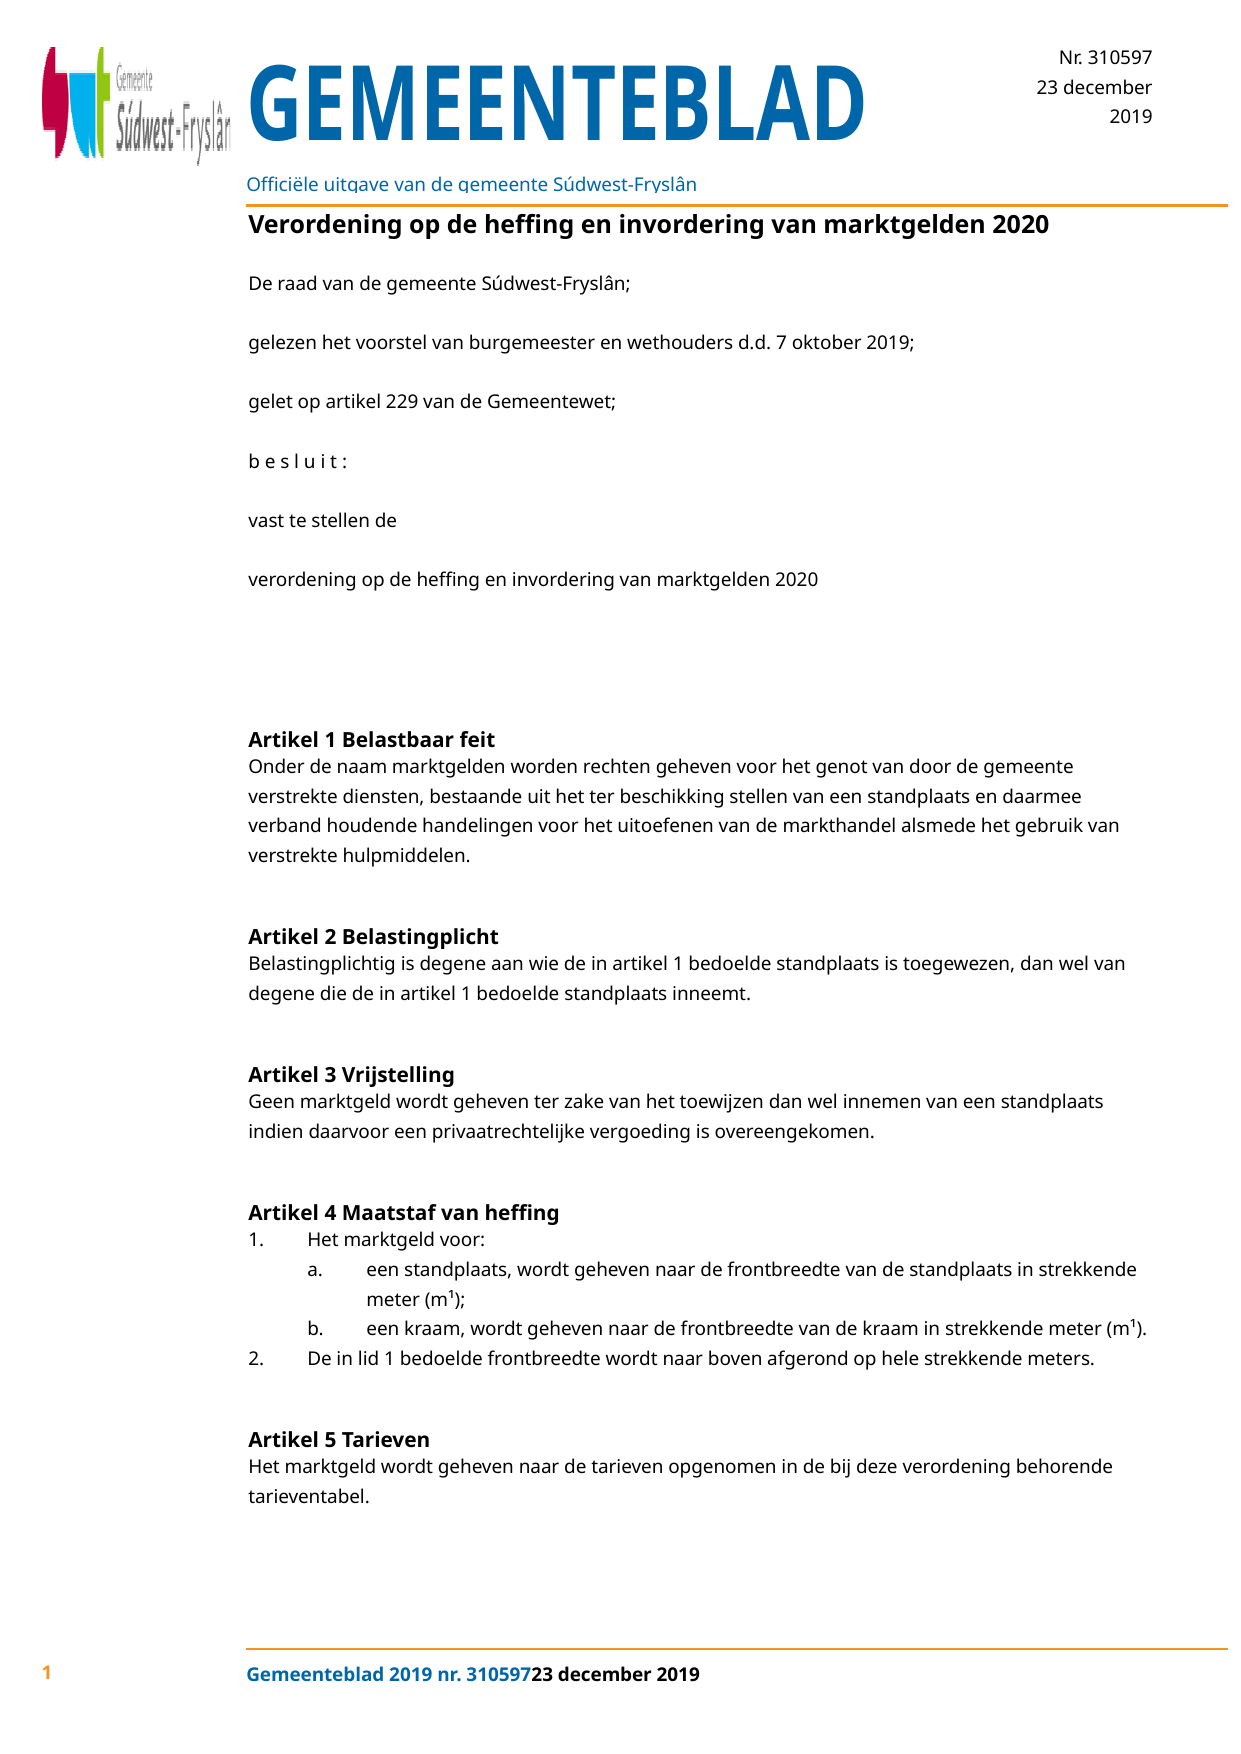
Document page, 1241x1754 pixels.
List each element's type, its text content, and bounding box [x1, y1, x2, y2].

text b e s l u i t : [248, 448, 1152, 473]
text Artikel 1 Belastbaar feit [248, 725, 1152, 753]
list een kraam, wordt geheven naar de frontbreedte van de kraam in strekkende meter (m¹). [307, 1315, 1152, 1341]
list De in lid 1 bedoelde frontbreedte wordt naar boven afgerond op hele strekkende meters. [248, 1345, 1152, 1371]
text Geen marktgeld wordt geheven ter zake van het toewijzen dan wel innemen van een standplaats indien daarvoor een privaatrechtelijke vergoeding is overeengekomen. [248, 1089, 1152, 1144]
text Onder de naam marktgelden worden rechten geheven voor het genot van door de gemeente verstrekte diensten, bestaande uit het ter beschikking stellen van een standplaats en daarmee verband houdende handelingen voor het uitoefenen van de markthandel alsmede het gebruik van verstrekte hulpmiddelen. [248, 753, 1152, 868]
text Artikel 2 Belastingplicht [248, 922, 1152, 951]
text verordening op de heffing en invordering van marktgelden 2020 [248, 566, 1152, 592]
text vast te stellen de [248, 507, 1152, 533]
picture [41, 47, 231, 172]
text gelezen het voorstel van burgemeester en wethouders d.d. 7 oktober 2019; [248, 329, 1152, 355]
text De raad van de gemeente Súdwest-Fryslân; [248, 270, 1152, 296]
text Artikel 5 Tarieven [248, 1425, 1152, 1453]
text Belastingplichtig is degene aan wie de in artikel 1 bedoelde standplaats is toegewezen, dan wel van degene die de in artikel 1 bedoelde standplaats inneemt. [248, 951, 1152, 1006]
text Verordening op de heffing en invordering van marktgelden 2020 [248, 207, 1152, 241]
text gelet op artikel 229 van de Gemeentewet; [248, 389, 1152, 414]
list een standplaats, wordt geheven naar de frontbreedte van de standplaats in strekkende meter (m¹); [307, 1256, 1152, 1312]
list Het marktgeld voor: [248, 1227, 1152, 1252]
text Het marktgeld wordt geheven naar de tarieven opgenomen in de bij deze verordening behorende tarieventabel. [248, 1453, 1152, 1509]
text Artikel 3 Vrijstelling [248, 1060, 1152, 1089]
text Artikel 4 Maatstaf van heffing [248, 1198, 1152, 1227]
